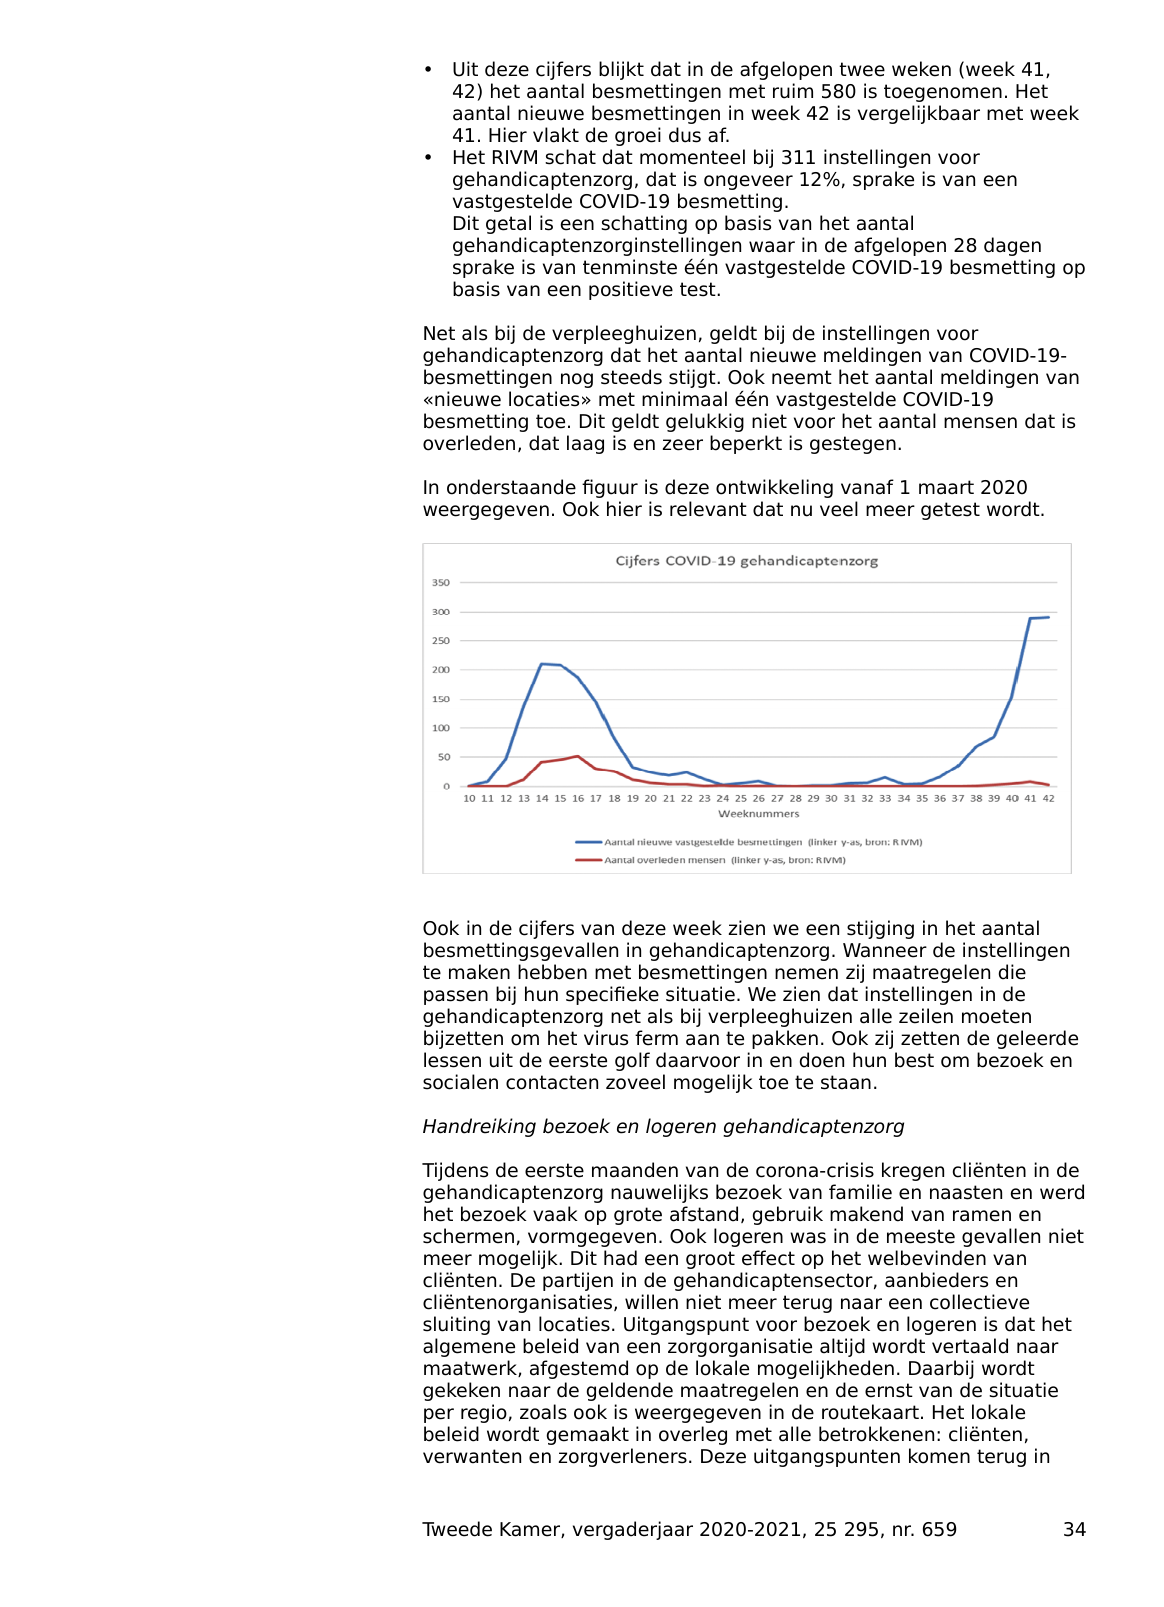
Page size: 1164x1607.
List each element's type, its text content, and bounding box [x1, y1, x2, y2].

text • Uit deze cijfers blijkt dat in de afgelopen twee weken (week 41, 42) het aantal besmettingen met ruim 580 is toegenomen. Het aantal nieuwe besmettingen in week 42 is vergelijkbaar met week 41. Hier vlakt de groei dus af. [422, 59, 1087, 147]
text In onderstaande figuur is deze ontwikkeling vanaf 1 maart 2020 weergegeven. Ook hier is relevant dat nu veel meer getest wordt. [422, 477, 1087, 521]
text Dit getal is een schatting op basis van het aantal gehandicaptenzorginstellingen waar in de afgelopen 28 dagen sprake is van tenminste één vastgestelde COVID-19 besmetting op basis van een positieve test. [452, 213, 1087, 301]
text Net als bij de verpleeghuizen, geldt bij de instellingen voor gehandicaptenzorg dat het aantal nieuwe meldingen van COVID-19-besmettingen nog steeds stijgt. Ook neemt het aantal meldingen van «nieuwe locaties» met minimaal één vastgestelde COVID-19 besmetting toe. Dit geldt gelukkig niet voor het aantal mensen dat is overleden, dat laag is en zeer beperkt is gestegen. [422, 323, 1087, 455]
picture [422, 543, 1072, 874]
text Ook in de cijfers van deze week zien we een stijging in het aantal besmettingsgevallen in gehandicaptenzorg. Wanneer de instellingen te maken hebben met besmettingen nemen zij maatregelen die passen bij hun specifieke situatie. We zien dat instellingen in de gehandicaptenzorg net als bij verpleeghuizen alle zeilen moeten bijzetten om het virus ferm aan te pakken. Ook zij zetten de geleerde lessen uit de eerste golf daarvoor in en doen hun best om bezoek en socialen contacten zoveel mogelijk toe te staan. [422, 918, 1087, 1094]
text Tijdens de eerste maanden van de corona-crisis kregen cliënten in de gehandicaptenzorg nauwelijks bezoek van familie en naasten en werd het bezoek vaak op grote afstand, gebruik makend van ramen en schermen, vormgegeven. Ook logeren was in de meeste gevallen niet meer mogelijk. Dit had een groot effect op het welbevinden van cliënten. De partijen in de gehandicaptensector, aanbieders en cliëntenorganisaties, willen niet meer terug naar een collectieve sluiting van locaties. Uitgangspunt voor bezoek en logeren is dat het algemene beleid van een zorgorganisatie altijd wordt vertaald naar maatwerk, afgestemd op de lokale mogelijkheden. Daarbij wordt gekeken naar de geldende maatregelen en de ernst van de situatie per regio, zoals ook is weergegeven in de routekaart. Het lokale beleid wordt gemaakt in overleg met alle betrokkenen: cliënten, verwanten en zorgverleners. Deze uitgangspunten komen terug in [422, 1160, 1087, 1468]
text • Het RIVM schat dat momenteel bij 311 instellingen voor gehandicaptenzorg, dat is ongeveer 12%, sprake is van een vastgestelde COVID-19 besmetting. [422, 147, 1087, 213]
subtitle Handreiking bezoek en logeren gehandicaptenzorg [422, 1116, 1087, 1138]
